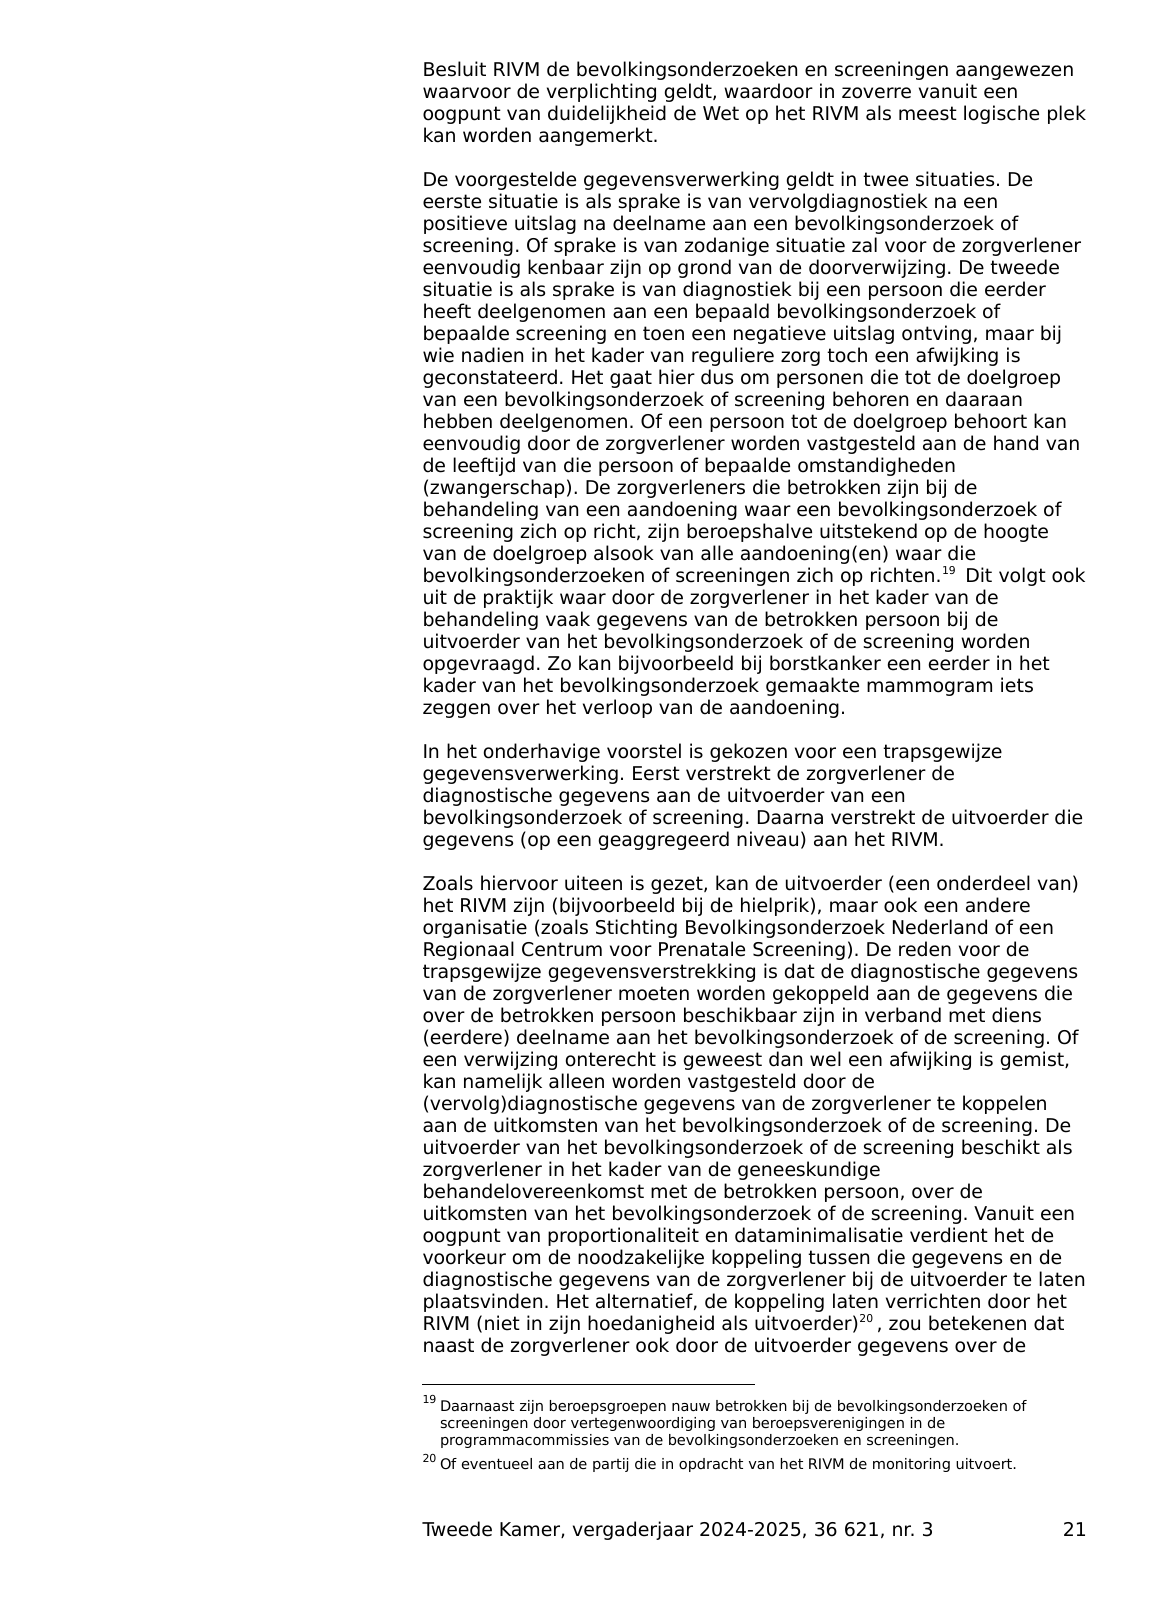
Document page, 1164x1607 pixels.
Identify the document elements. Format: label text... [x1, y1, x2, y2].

text In het onderhavige voorstel is gekozen voor een trapsgewijze gegevensverwerking. Eerst verstrekt de zorgverlener de diagnostische gegevens aan de uitvoerder van een bevolkingsonderzoek of screening. Daarna verstrekt de uitvoerder die gegevens (op een geaggregeerd niveau) aan het RIVM. [422, 741, 1087, 851]
text De voorgestelde gegevensverwerking geldt in twee situaties. De eerste situatie is als sprake is van vervolgdiagnostiek na een positieve uitslag na deelname aan een bevolkingsonderzoek of screening. Of sprake is van zodanige situatie zal voor de zorgverlener eenvoudig kenbaar zijn op grond van de doorverwijzing. De tweede situatie is als sprake is van diagnostiek bij een persoon die eerder heeft deelgenomen aan een bepaald bevolkingsonderzoek of bepaalde screening en toen een negatieve uitslag ontving, maar bij wie nadien in het kader van reguliere zorg toch een afwijking is geconstateerd. Het gaat hier dus om personen die tot de doelgroep van een bevolkingsonderzoek of screening behoren en daaraan hebben deelgenomen. Of een persoon tot de doelgroep behoort kan eenvoudig door de zorgverlener worden vastgesteld aan de hand van de leeftijd van die persoon of bepaalde omstandigheden (zwangerschap). De zorgverleners die betrokken zijn bij de behandeling van een aandoening waar een bevolkingsonderzoek of screening zich op richt, zijn beroepshalve uitstekend op de hoogte van de doelgroep alsook van alle aandoening(en) waar die bevolkingsonderzoeken of screeningen zich op richten. Dit volgt ook uit de praktijk waar door de zorgverlener in het kader van de behandeling vaak gegevens van de betrokken persoon bij de uitvoerder van het bevolkingsonderzoek of de screening worden opgevraagd. Zo kan bijvoorbeeld bij borstkanker een eerder in het kader van het bevolkingsonderzoek gemaakte mammogram iets zeggen over het verloop van de aandoening. [422, 169, 1087, 719]
text Of eventueel aan de partij die in opdracht van het RIVM de monitoring uitvoert. [422, 1452, 1087, 1474]
text Daarnaast zijn beroepsgroepen nauw betrokken bij de bevolkingsonderzoeken of screeningen door vertegenwoordiging van beroepsverenigingen in de programmacommissies van de bevolkingsonderzoeken en screeningen. [422, 1393, 1087, 1449]
text Besluit RIVM de bevolkingsonderzoeken en screeningen aangewezen waarvoor de verplichting geldt, waardoor in zoverre vanuit een oogpunt van duidelijkheid de Wet op het RIVM als meest logische plek kan worden aangemerkt. [422, 59, 1087, 147]
text Zoals hiervoor uiteen is gezet, kan de uitvoerder (een onderdeel van) het RIVM zijn (bijvoorbeeld bij de hielprik), maar ook een andere organisatie (zoals Stichting Bevolkingsonderzoek Nederland of een Regionaal Centrum voor Prenatale Screening). De reden voor de trapsgewijze gegevensverstrekking is dat de diagnostische gegevens van de zorgverlener moeten worden gekoppeld aan de gegevens die over de betrokken persoon beschikbaar zijn in verband met diens (eerdere) deelname aan het bevolkingsonderzoek of de screening. Of een verwijzing onterecht is geweest dan wel een afwijking is gemist, kan namelijk alleen worden vastgesteld door de (vervolg)diagnostische gegevens van de zorgverlener te koppelen aan de uitkomsten van het bevolkingsonderzoek of de screening. De uitvoerder van het bevolkingsonderzoek of de screening beschikt als zorgverlener in het kader van de geneeskundige behandelovereenkomst met de betrokken persoon, over de uitkomsten van het bevolkingsonderzoek of de screening. Vanuit een oogpunt van proportionaliteit en dataminimalisatie verdient het de voorkeur om de noodzakelijke koppeling tussen die gegevens en de diagnostische gegevens van de zorgverlener bij de uitvoerder te laten plaatsvinden. Het alternatief, de koppeling laten verrichten door het RIVM (niet in zijn hoedanigheid als uitvoerder), zou betekenen dat naast de zorgverlener ook door de uitvoerder gegevens over de [422, 873, 1087, 1356]
